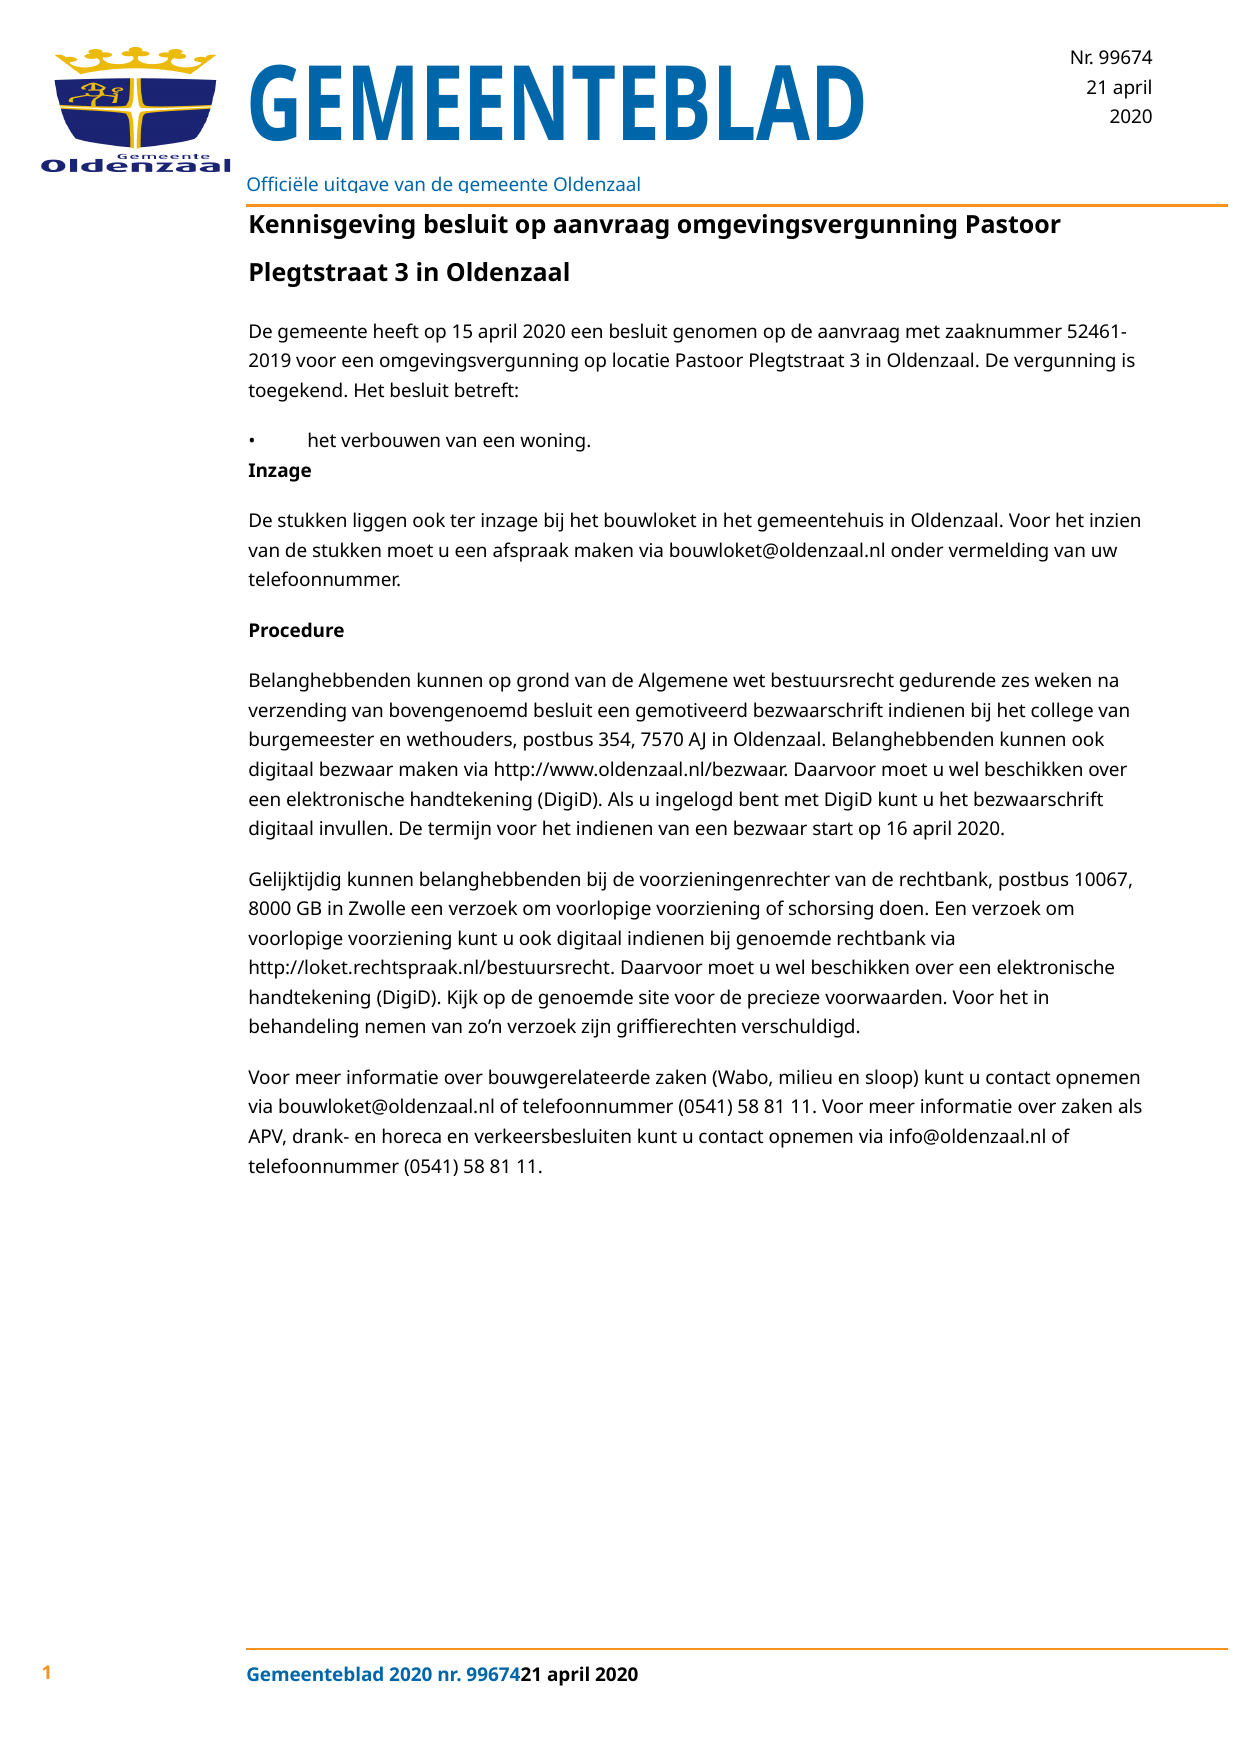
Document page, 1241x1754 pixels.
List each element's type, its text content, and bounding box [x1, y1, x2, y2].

text Belanghebbenden kunnen op grond van de Algemene wet bestuursrecht gedurende zes weken na verzending van bovengenoemd besluit een gemotiveerd bezwaarschrift indienen bij het college van burgemeester en wethouders, postbus 354, 7570 AJ in Oldenzaal. Belanghebbenden kunnen ook digitaal bezwaar maken via http://www.oldenzaal.nl/bezwaar. Daarvoor moet u wel beschikken over een elektronische handtekening (DigiD). Als u ingelogd bent met DigiD kunt u het bezwaarschrift digitaal invullen. De termijn voor het indienen van een bezwaar start op 16 april 2020. [248, 667, 1152, 841]
picture [41, 47, 231, 172]
text Kennisgeving besluit op aanvraag omgevingsvergunning Pastoor Plegtstraat 3 in Oldenzaal [248, 207, 1152, 288]
list het verbouwen van een woning. [248, 427, 1152, 453]
text Gelijktijdig kunnen belanghebbenden bij de voorzieningenrechter van de rechtbank, postbus 10067, 8000 GB in Zwolle een verzoek om voorlopige voorziening of schorsing doen. Een verzoek om voorlopige voorziening kunt u ook digitaal indienen bij genoemde rechtbank via http://loket.rechtspraak.nl/bestuursrecht. Daarvoor moet u wel beschikken over een elektronische handtekening (DigiD). Kijk op de genoemde site voor de precieze voorwaarden. Voor het in behandeling nemen van zo’n verzoek zijn griffierechten verschuldigd. [248, 866, 1152, 1039]
text De stukken liggen ook ter inzage bij het bouwloket in het gemeentehuis in Oldenzaal. Voor het inzien van de stukken moet u een afspraak maken via bouwloket@oldenzaal.nl onder vermelding van uw telefoonnummer. [248, 507, 1152, 592]
text De gemeente heeft op 15 april 2020 een besluit genomen op de aanvraag met zaaknummer 52461-2019 voor een omgevingsvergunning op locatie Pastoor Plegtstraat 3 in Oldenzaal. De vergunning is toegekend. Het besluit betreft: [248, 318, 1152, 403]
text Voor meer informatie over bouwgerelateerde zaken (Wabo, milieu en sloop) kunt u contact opnemen via bouwloket@oldenzaal.nl of telefoonnummer (0541) 58 81 11. Voor meer informatie over zaken als APV, drank- en horeca en verkeersbesluiten kunt u contact opnemen via info@oldenzaal.nl of telefoonnummer (0541) 58 81 11. [248, 1064, 1152, 1179]
text Inzage [248, 457, 1152, 483]
text Procedure [248, 617, 1152, 643]
